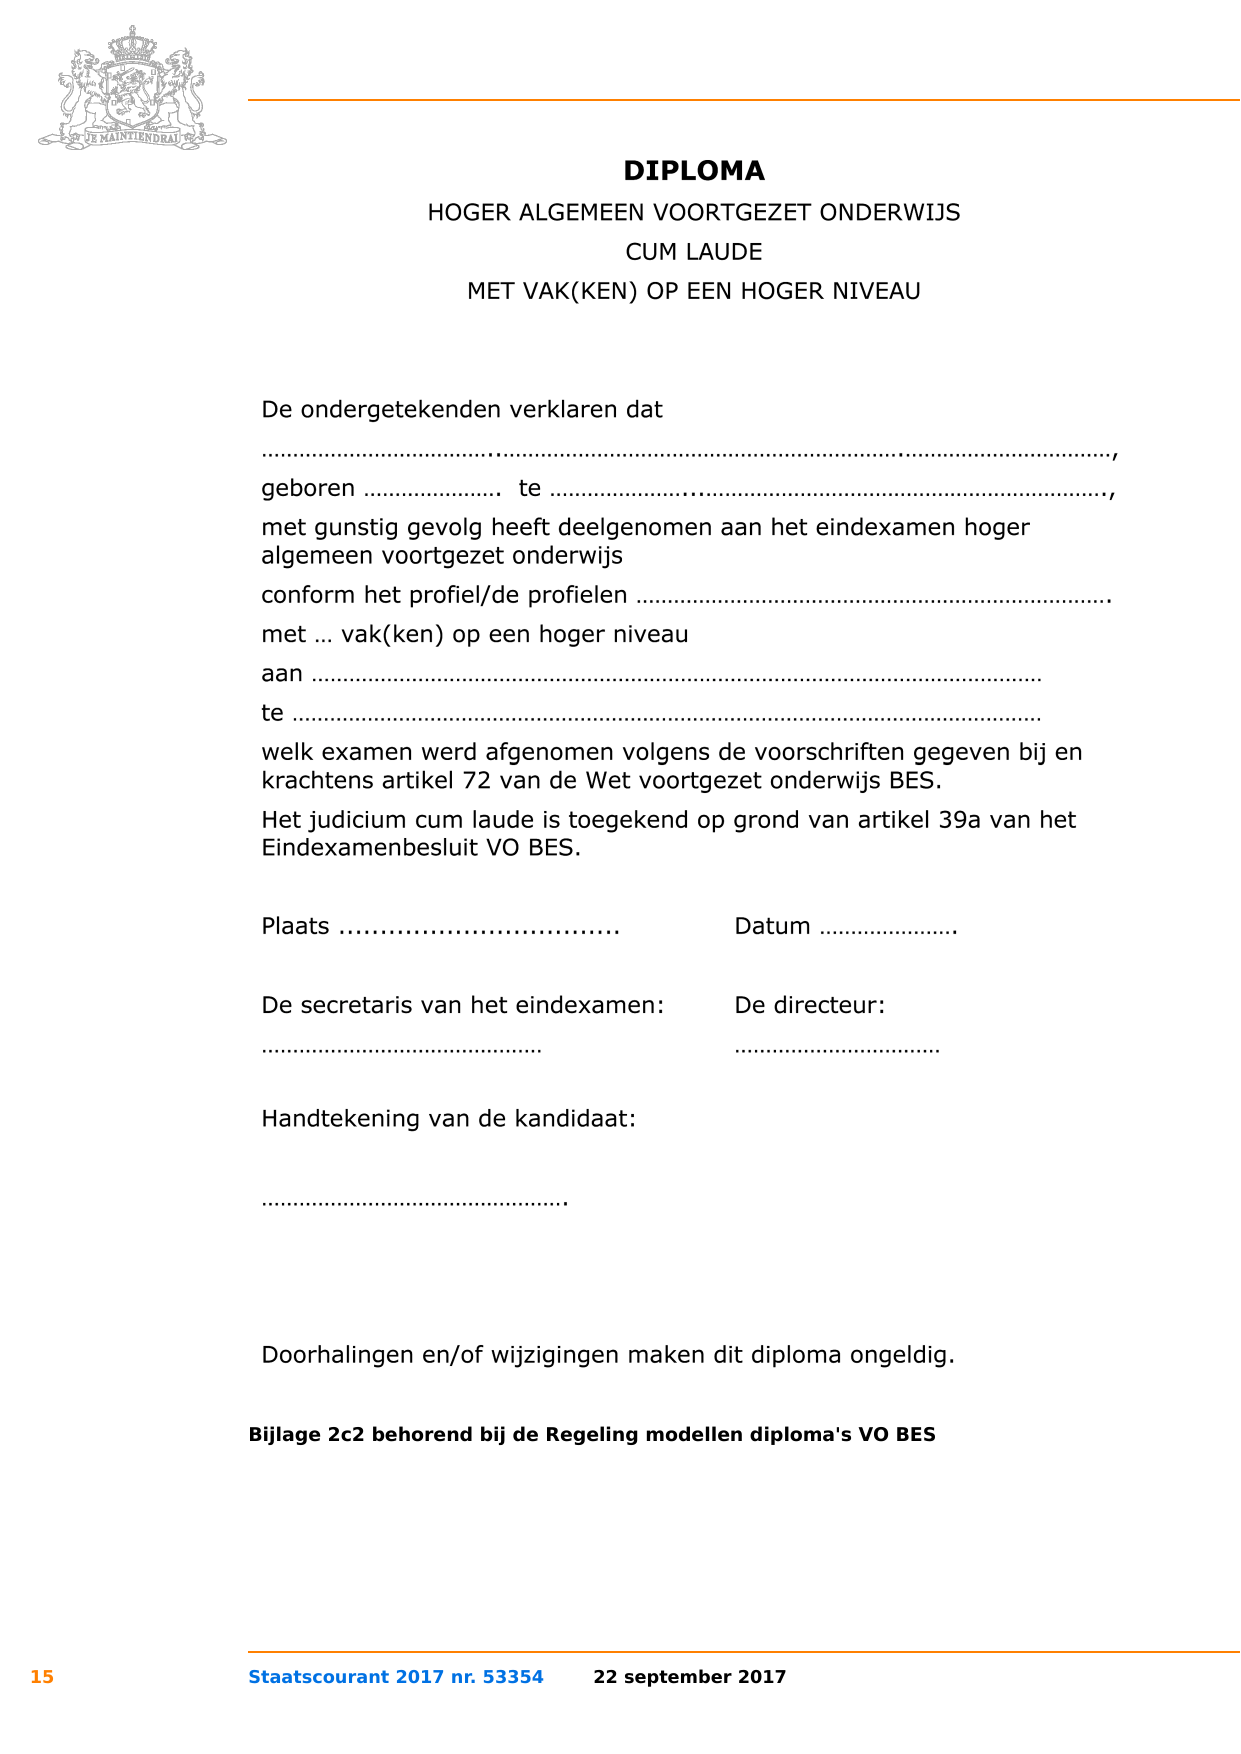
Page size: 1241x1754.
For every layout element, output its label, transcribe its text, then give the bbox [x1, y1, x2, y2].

subtitle Bijlage 2c2 behorend bij de Regeling modellen diploma's VO BES [248, 1423, 1163, 1445]
picture [248, 155, 1134, 1372]
picture [38, 25, 227, 150]
